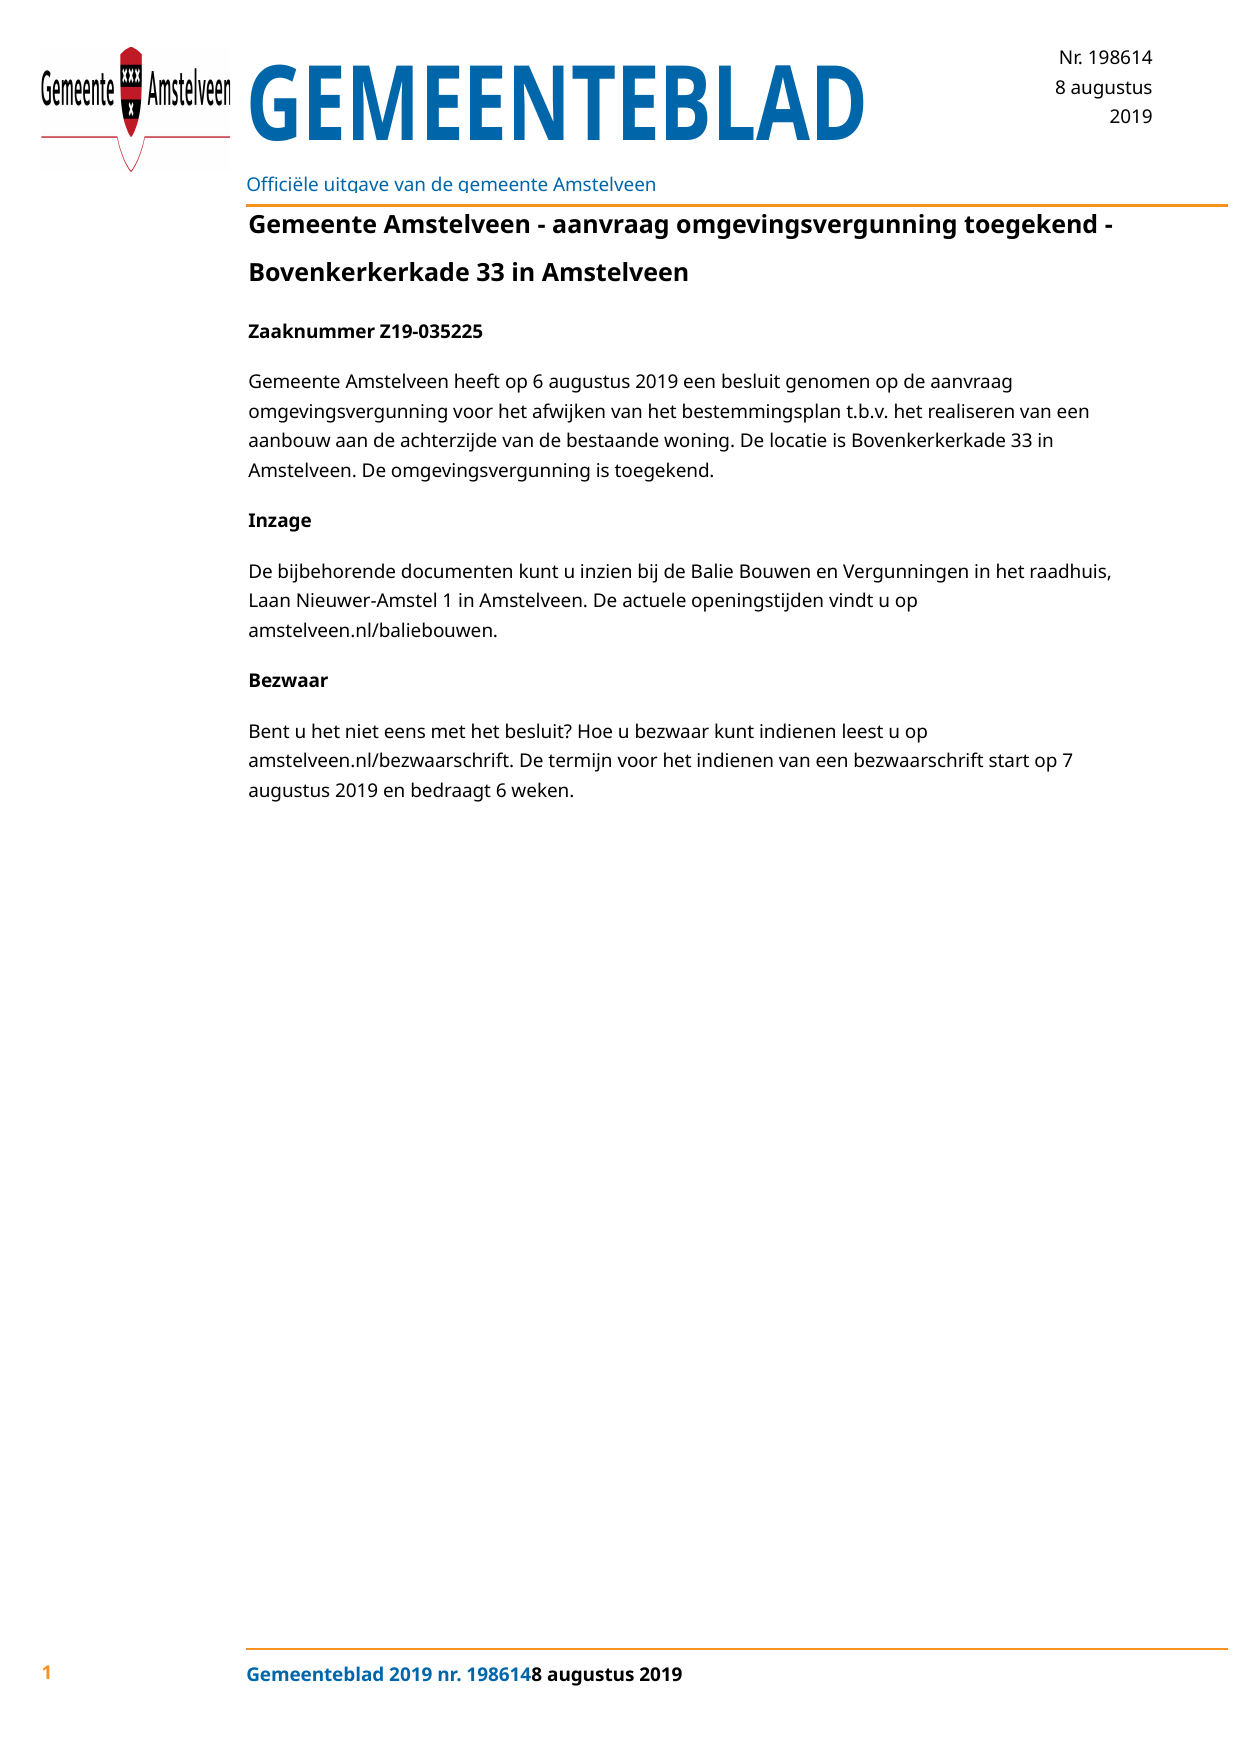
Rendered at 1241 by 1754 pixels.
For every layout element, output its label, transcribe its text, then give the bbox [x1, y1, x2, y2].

text Gemeente Amstelveen heeft op 6 augustus 2019 een besluit genomen op de aanvraag omgevingsvergunning voor het afwijken van het bestemmingsplan t.b.v. het realiseren van een aanbouw aan de achterzijde van de bestaande woning. De locatie is Bovenkerkerkade 33 in Amstelveen. De omgevingsvergunning is toegekend. [248, 368, 1152, 483]
text Bent u het niet eens met het besluit? Hoe u bezwaar kunt indienen leest u op amstelveen.nl/bezwaarschrift. De termijn voor het indienen van een bezwaarschrift start op 7 augustus 2019 en bedraagt 6 weken. [248, 718, 1152, 803]
picture [41, 47, 231, 172]
text Inzage [248, 507, 1152, 533]
text Gemeente Amstelveen - aanvraag omgevingsvergunning toegekend - Bovenkerkerkade 33 in Amstelveen [248, 207, 1152, 288]
text Zaaknummer Z19-035225 [248, 318, 1152, 344]
text Bezwaar [248, 667, 1152, 693]
text De bijbehorende documenten kunt u inzien bij de Balie Bouwen en Vergunningen in het raadhuis, Laan Nieuwer-Amstel 1 in Amstelveen. De actuele openingstijden vindt u op amstelveen.nl/baliebouwen. [248, 558, 1152, 643]
